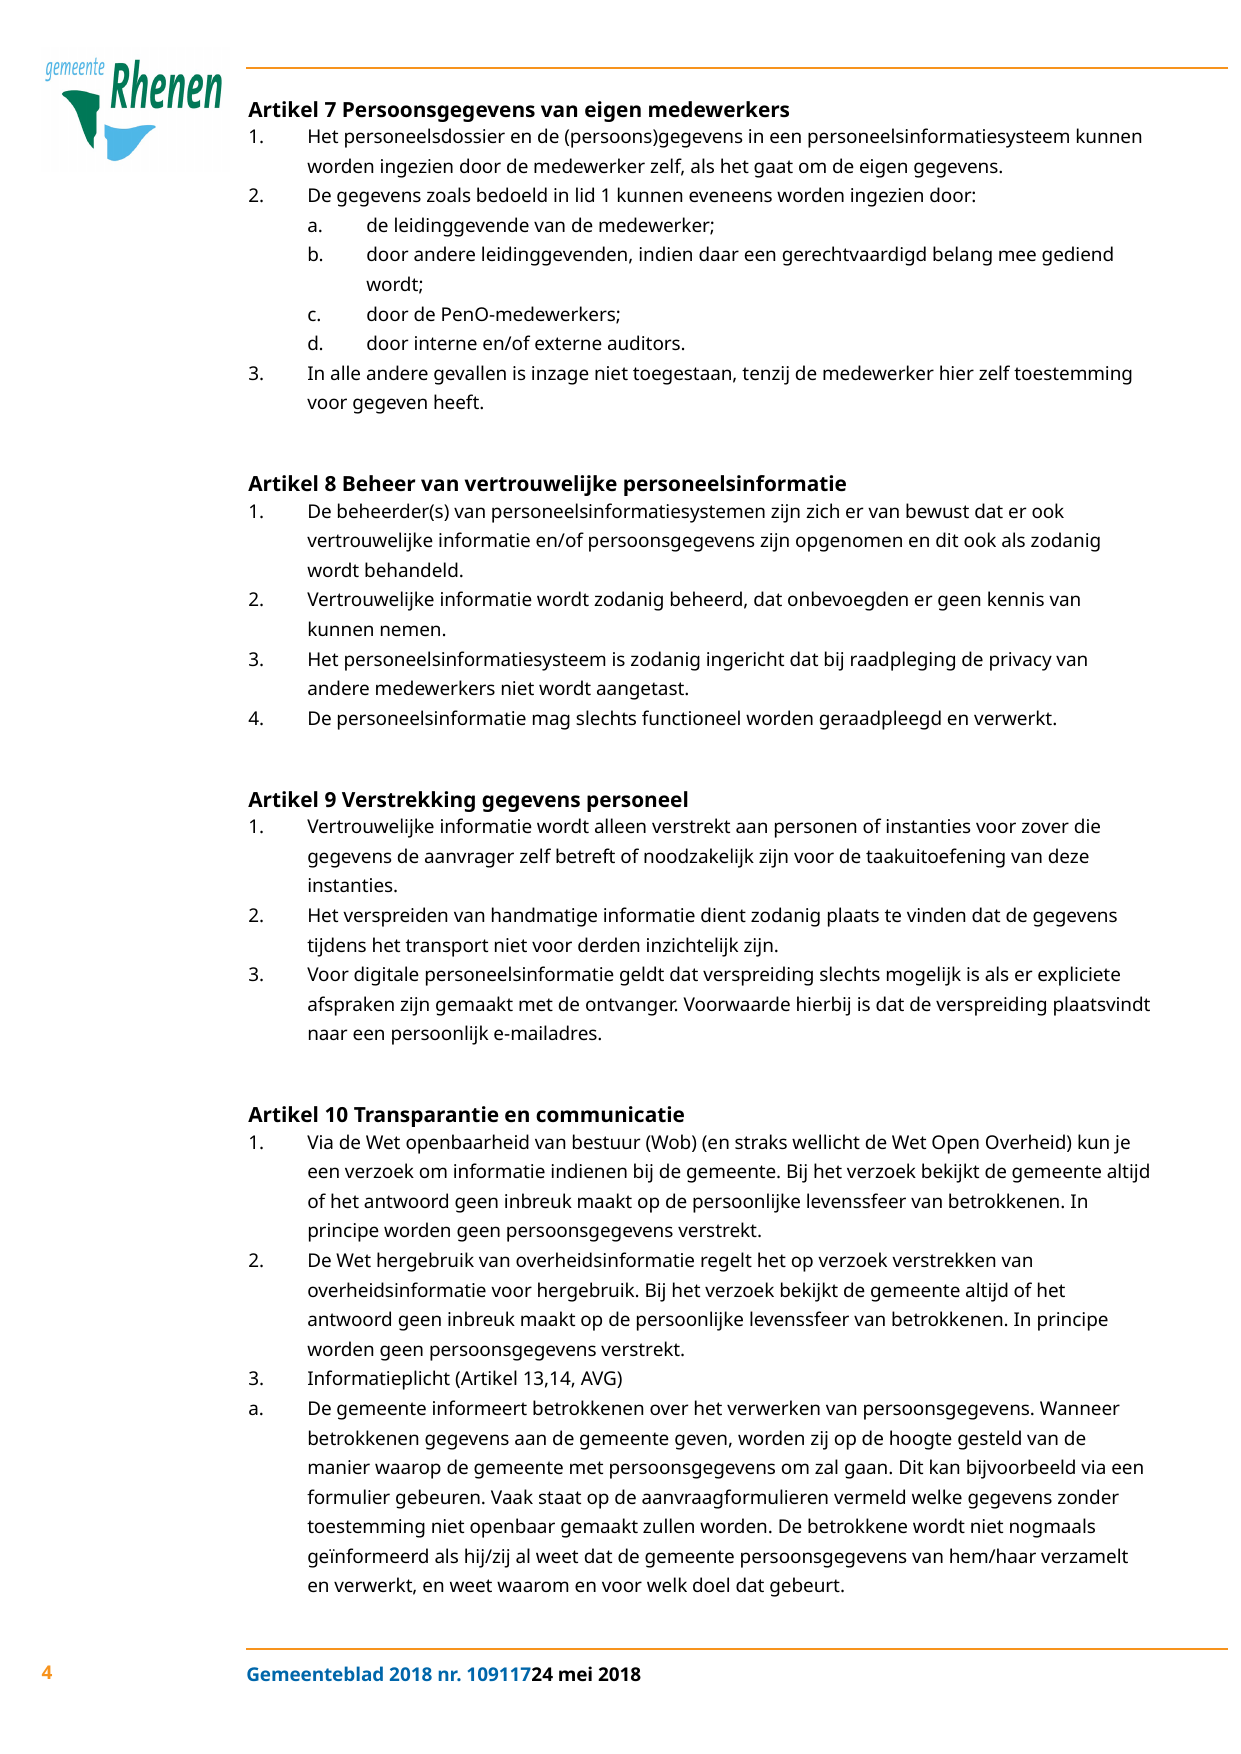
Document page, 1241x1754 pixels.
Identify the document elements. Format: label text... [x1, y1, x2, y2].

text Artikel 7 Persoonsgegevens van eigen medewerkers [248, 95, 1152, 123]
list Informatieplicht (Artikel 13,14, AVG) [248, 1366, 1152, 1391]
list Voor digitale personeelsinformatie geldt dat verspreiding slechts mogelijk is als er expliciete afspraken zijn gemaakt met de ontvanger. Voorwaarde hierbij is dat de verspreiding plaatsvindt naar een persoonlijk e-mailadres. [248, 961, 1152, 1046]
list door de PenO-medewerkers; [307, 301, 1152, 326]
list De Wet hergebruik van overheidsinformatie regelt het op verzoek verstrekken van overheidsinformatie voor hergebruik. Bij het verzoek bekijkt de gemeente altijd of het antwoord geen inbreuk maakt op de persoonlijke levenssfeer van betrokkenen. In principe worden geen persoonsgegevens verstrekt. [248, 1247, 1152, 1362]
list De gemeente informeert betrokkenen over het verwerken van persoonsgegevens. Wanneer betrokkenen gegevens aan de gemeente geven, worden zij op de hoogte gesteld van de manier waarop de gemeente met persoonsgegevens om zal gaan. Dit kan bijvoorbeeld via een formulier gebeuren. Vaak staat op de aanvraagformulieren vermeld welke gegevens zonder toestemming niet openbaar gemaakt zullen worden. De betrokkene wordt niet nogmaals geïnformeerd als hij/zij al weet dat de gemeente persoonsgegevens van hem/haar verzamelt en verwerkt, en weet waarom en voor welk doel dat gebeurt. [248, 1395, 1152, 1598]
list De gegevens zoals bedoeld in lid 1 kunnen eveneens worden ingezien door: [248, 182, 1152, 208]
list Het personeelsdossier en de (persoons)gegevens in een personeelsinformatiesysteem kunnen worden ingezien door de medewerker zelf, als het gaat om de eigen gegevens. [248, 123, 1152, 178]
list In alle andere gevallen is inzage niet toegestaan, tenzij de medewerker hier zelf toestemming voor gegeven heeft. [248, 360, 1152, 415]
picture [41, 47, 231, 172]
list door interne en/of externe auditors. [307, 330, 1152, 356]
list Vertrouwelijke informatie wordt zodanig beheerd, dat onbevoegden er geen kennis van kunnen nemen. [248, 587, 1152, 642]
list de leidinggevende van de medewerker; [307, 212, 1152, 238]
list Vertrouwelijke informatie wordt alleen verstrekt aan personen of instanties voor zover die gegevens de aanvrager zelf betreft of noodzakelijk zijn voor de taakuitoefening van deze instanties. [248, 813, 1152, 898]
list door andere leidinggevenden, indien daar een gerechtvaardigd belang mee gediend wordt; [307, 242, 1152, 297]
text Artikel 10 Transparantie en communicatie [248, 1101, 1152, 1129]
list De personeelsinformatie mag slechts functioneel worden geraadpleegd en verwerkt. [248, 705, 1152, 731]
list De beheerder(s) van personeelsinformatiesystemen zijn zich er van bewust dat er ook vertrouwelijke informatie en/of persoonsgegevens zijn opgenomen en dit ook als zodanig wordt behandeld. [248, 498, 1152, 583]
text Artikel 9 Verstrekking gegevens personeel [248, 785, 1152, 813]
list Het personeelsinformatiesysteem is zodanig ingericht dat bij raadpleging de privacy van andere medewerkers niet wordt aangetast. [248, 646, 1152, 701]
list Via de Wet openbaarheid van bestuur (Wob) (en straks wellicht de Wet Open Overheid) kun je een verzoek om informatie indienen bij de gemeente. Bij het verzoek bekijkt de gemeente altijd of het antwoord geen inbreuk maakt op de persoonlijke levenssfeer van betrokkenen. In principe worden geen persoonsgegevens verstrekt. [248, 1129, 1152, 1243]
list Het verspreiden van handmatige informatie dient zodanig plaats te vinden dat de gegevens tijdens het transport niet voor derden inzichtelijk zijn. [248, 902, 1152, 957]
text Artikel 8 Beheer van vertrouwelijke personeelsinformatie [248, 469, 1152, 498]
